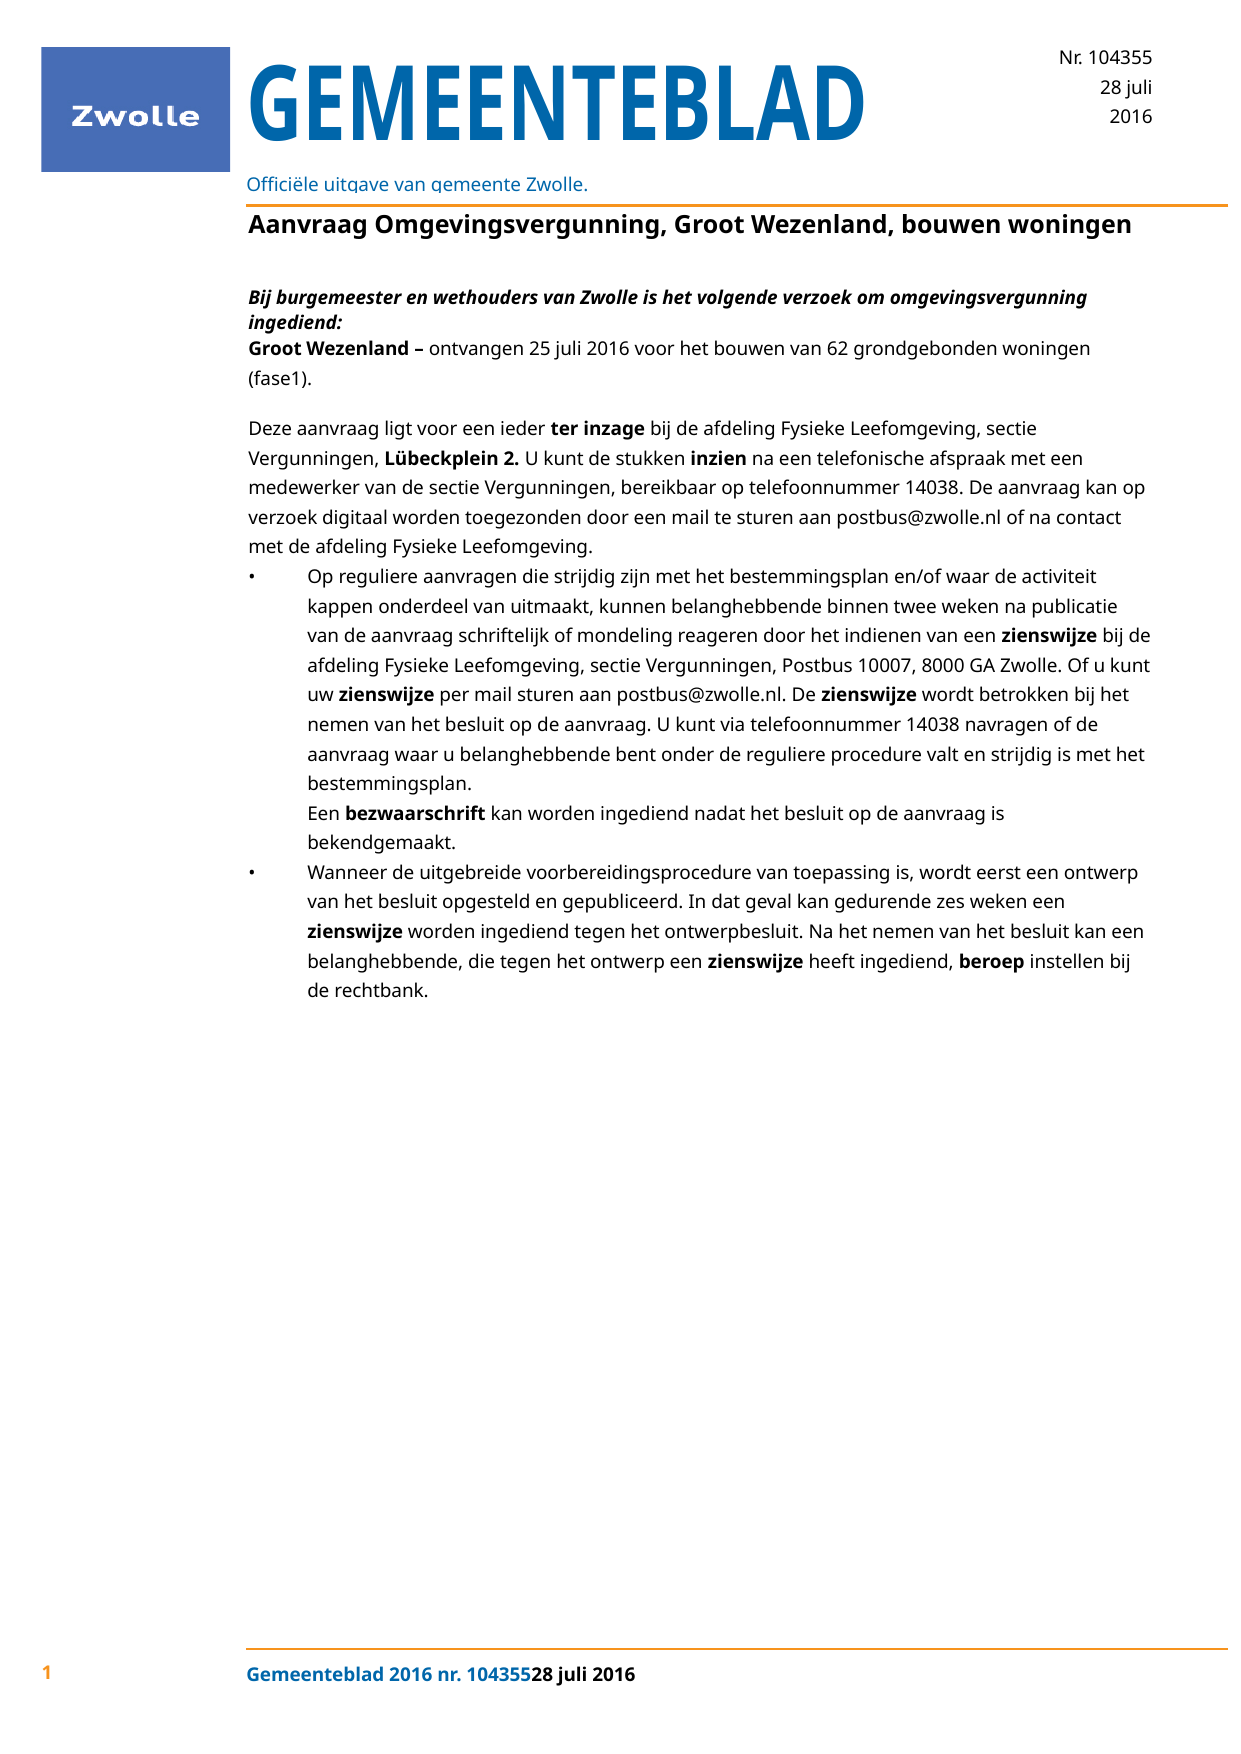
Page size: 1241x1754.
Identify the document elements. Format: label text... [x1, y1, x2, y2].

picture [41, 47, 231, 172]
text Aanvraag Omgevingsvergunning, Groot Wezenland, bouwen woningen [248, 207, 1152, 241]
list Wanneer de uitgebreide voorbereidingsprocedure van toepassing is, wordt eerst een ontwerp van het besluit opgesteld en gepubliceerd. In dat geval kan gedurende zes weken een zienswijze worden ingediend tegen het ontwerpbesluit. Na het nemen van het besluit kan een belanghebbende, die tegen het ontwerp een zienswijze heeft ingediend, beroep instellen bij de rechtbank. [248, 859, 1152, 1003]
text Deze aanvraag ligt voor een ieder ter inzage bij de afdeling Fysieke Leefomgeving, sectie Vergunningen, Lübeckplein 2. U kunt de stukken inzien na een telefonische afspraak met een medewerker van de sectie Vergunningen, bereikbaar op telefoonnummer 14038. De aanvraag kan op verzoek digitaal worden toegezonden door een mail te sturen aan postbus@zwolle.nl of na contact met de afdeling Fysieke Leefomgeving. [248, 415, 1152, 559]
text Groot Wezenland – ontvangen 25 juli 2016 voor het bouwen van 62 grondgebonden woningen (fase1). [248, 335, 1152, 391]
text Bij burgemeester en wethouders van Zwolle is het volgende verzoek om omgevingsvergunning ingediend: [248, 284, 1152, 335]
list Een bezwaarschrift kan worden ingediend nadat het besluit op de aanvraag is bekendgemaakt. [248, 800, 1152, 855]
list Op reguliere aanvragen die strijdig zijn met het bestemmingsplan en/of waar de activiteit kappen onderdeel van uitmaakt, kunnen belanghebbende binnen twee weken na publicatie van de aanvraag schriftelijk of mondeling reageren door het indienen van een zienswijze bij de afdeling Fysieke Leefomgeving, sectie Vergunningen, Postbus 10007, 8000 GA Zwolle. Of u kunt uw zienswijze per mail sturen aan postbus@zwolle.nl. De zienswijze wordt betrokken bij het nemen van het besluit op de aanvraag. U kunt via telefoonnummer 14038 navragen of de aanvraag waar u belanghebbende bent onder de reguliere procedure valt en strijdig is met het bestemmingsplan. [248, 563, 1152, 796]
